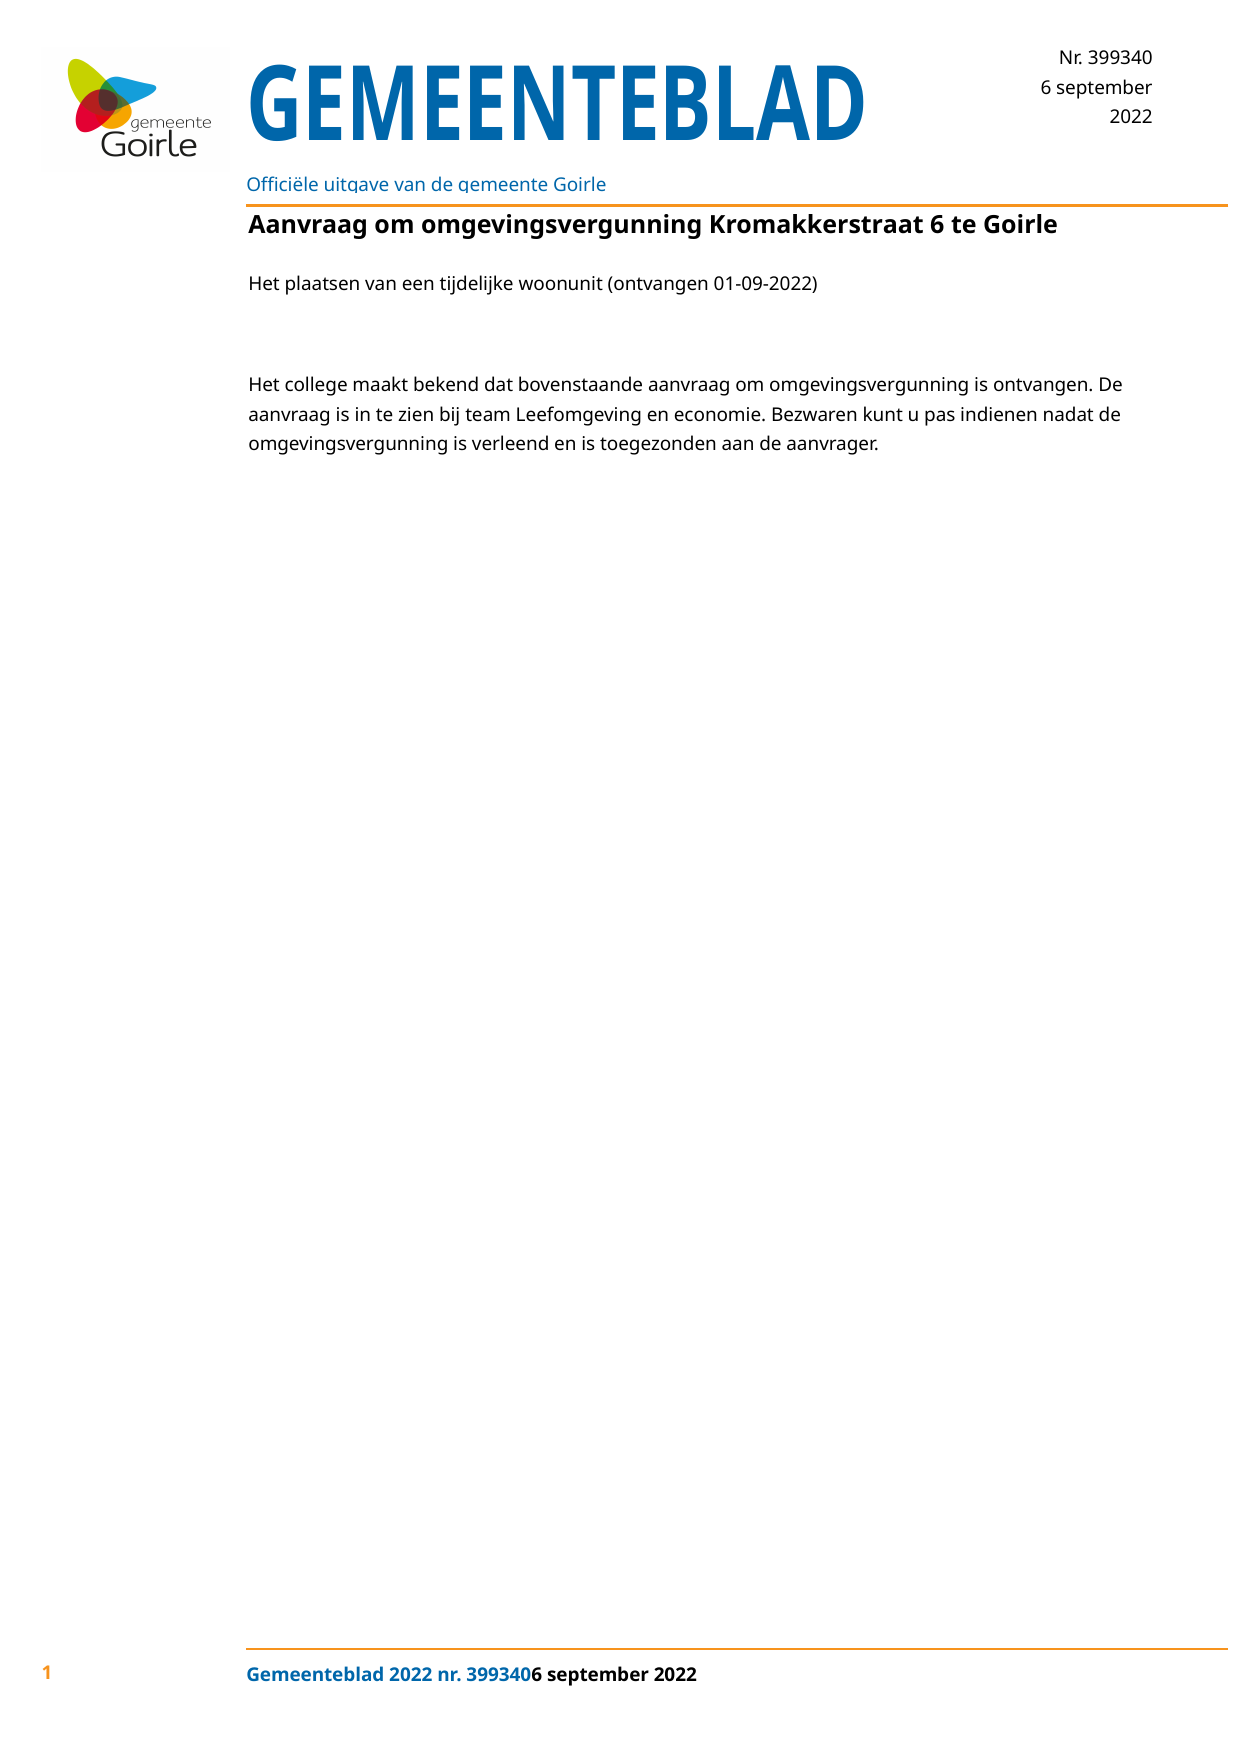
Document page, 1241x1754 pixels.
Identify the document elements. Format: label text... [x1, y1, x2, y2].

text Aanvraag om omgevingsvergunning Kromakkerstraat 6 te Goirle [248, 207, 1152, 241]
picture [41, 47, 231, 172]
text Het college maakt bekend dat bovenstaande aanvraag om omgevingsvergunning is ontvangen. De aanvraag is in te zien bij team Leefomgeving en economie. Bezwaren kunt u pas indienen nadat de omgevingsvergunning is verleend en is toegezonden aan de aanvrager. [248, 371, 1152, 456]
text Het plaatsen van een tijdelijke woonunit (ontvangen 01-09-2022) [248, 270, 1152, 296]
